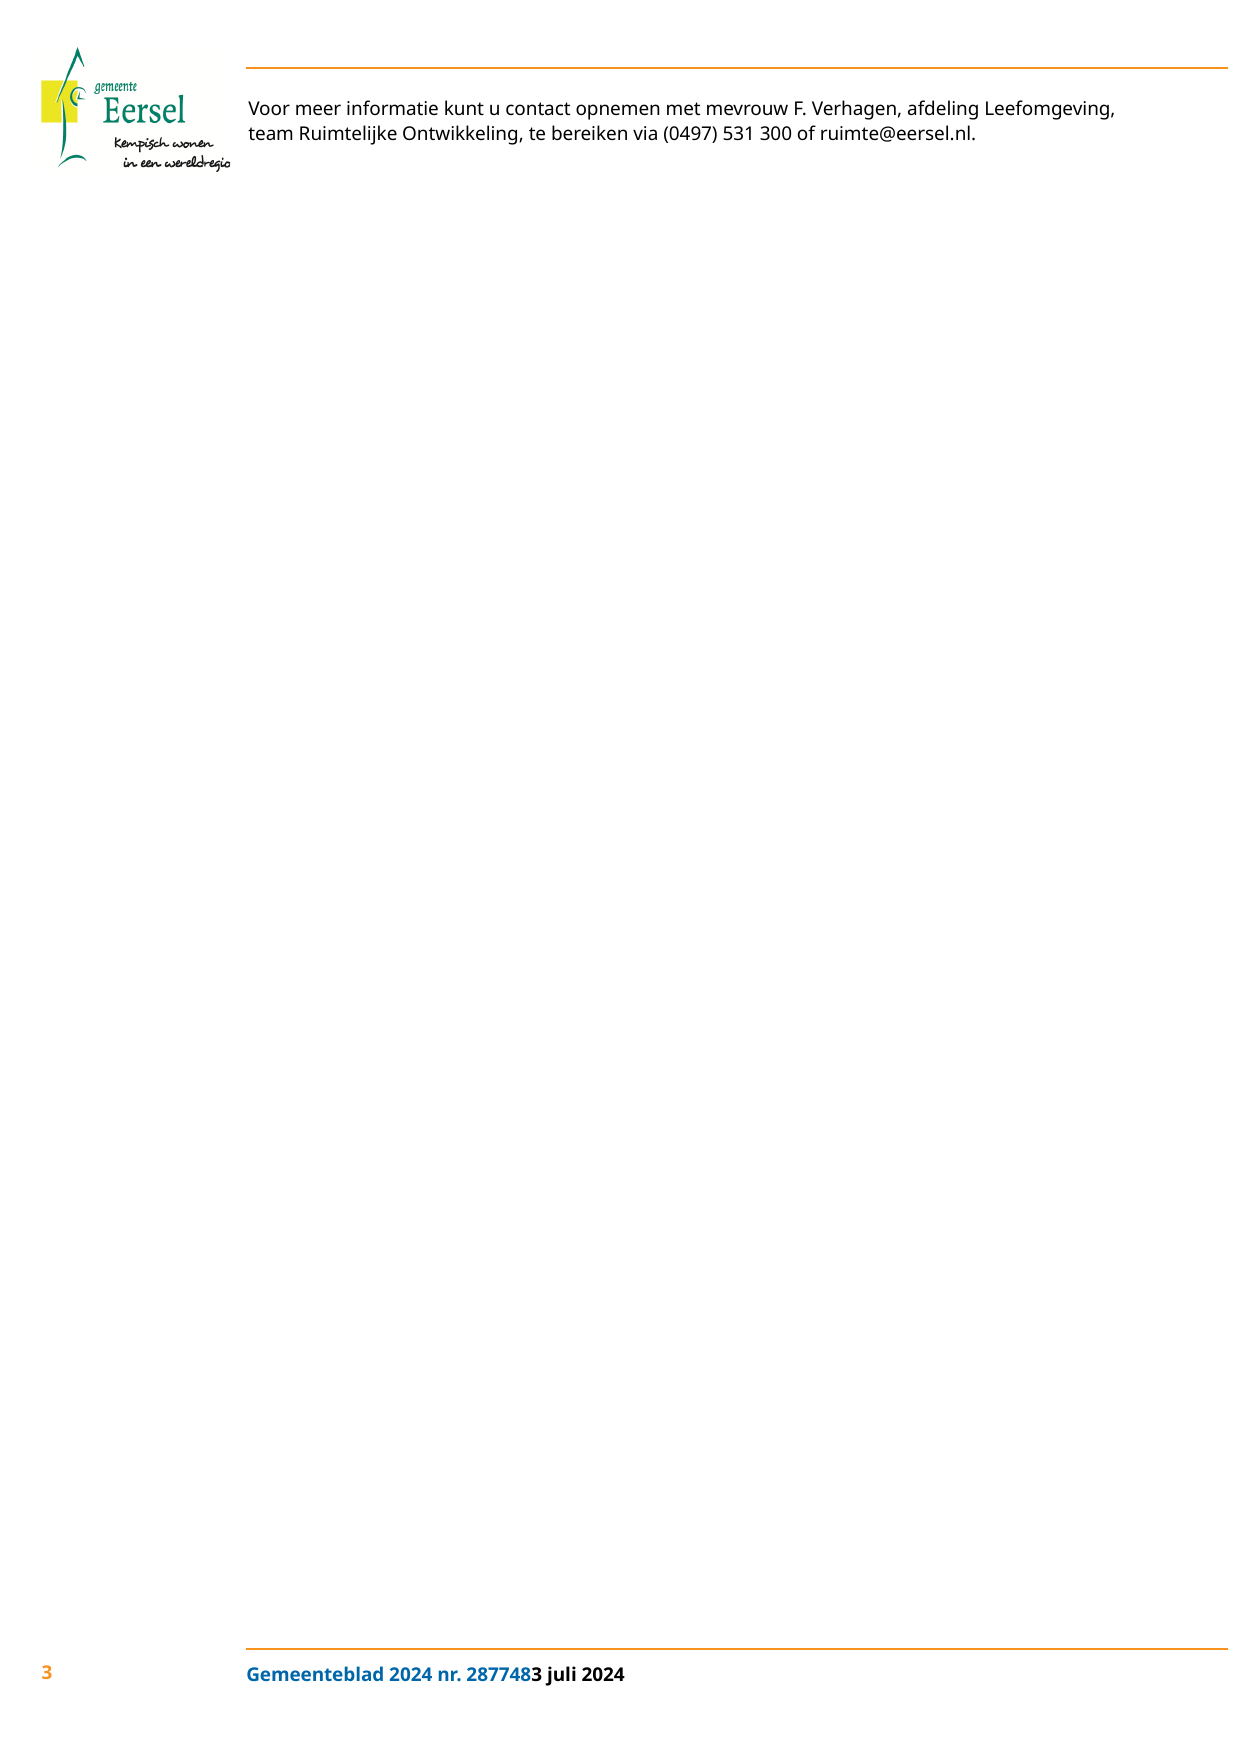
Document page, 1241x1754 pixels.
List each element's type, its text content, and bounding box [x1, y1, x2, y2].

text Voor meer informatie kunt u contact opnemen met mevrouw F. Verhagen, afdeling Leefomgeving, team Ruimtelijke Ontwikkeling, te bereiken via (0497) 531 300 of ruimte@eersel.nl. [248, 95, 1152, 146]
picture [41, 47, 231, 172]
